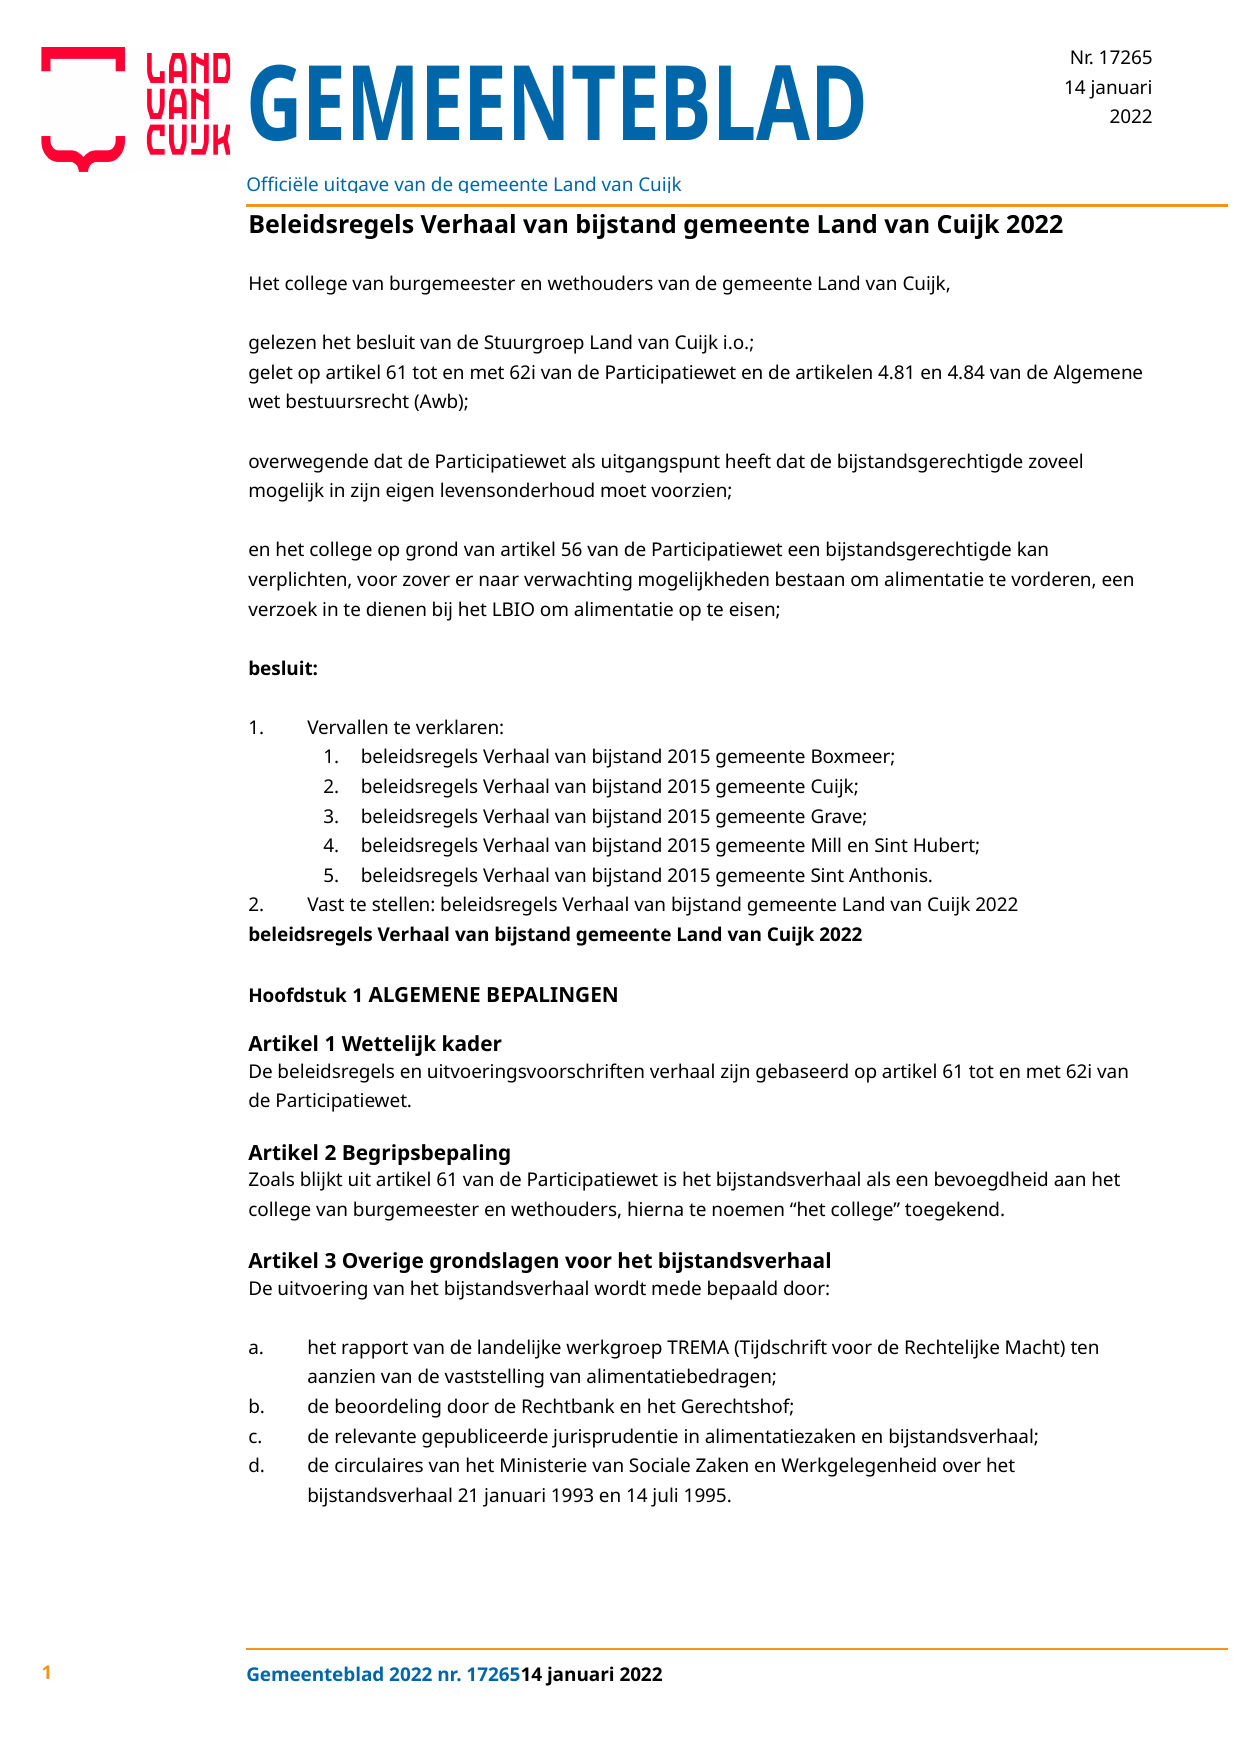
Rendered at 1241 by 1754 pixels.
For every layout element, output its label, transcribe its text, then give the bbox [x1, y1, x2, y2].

text en het college op grond van artikel 56 van de Participatiewet een bijstandsgerechtigde kan verplichten, voor zover er naar verwachting mogelijkheden bestaan om alimentatie te vorderen, een verzoek in te dienen bij het LBIO om alimentatie op te eisen; [248, 537, 1152, 621]
list beleidsregels Verhaal van bijstand 2015 gemeente Boxmeer; [323, 744, 1152, 769]
text Zoals blijkt uit artikel 61 van de Participatiewet is het bijstandsverhaal als een bevoegdheid aan het college van burgemeester en wethouders, hierna te noemen “het college” toegekend. [248, 1166, 1152, 1222]
list beleidsregels Verhaal van bijstand 2015 gemeente Cuijk; [323, 773, 1152, 799]
text gelet op artikel 61 tot en met 62i van de Participatiewet en de artikelen 4.81 en 4.84 van de Algemene wet bestuursrecht (Awb); [248, 359, 1152, 414]
text Artikel 3 Overige grondslagen voor het bijstandsverhaal [248, 1246, 1152, 1275]
list Vast te stellen: beleidsregels Verhaal van bijstand gemeente Land van Cuijk 2022 [248, 892, 1152, 917]
list beleidsregels Verhaal van bijstand 2015 gemeente Mill en Sint Hubert; [323, 832, 1152, 858]
text beleidsregels Verhaal van bijstand gemeente Land van Cuijk 2022 [248, 921, 1152, 947]
list de beoordeling door de Rechtbank en het Gerechtshof; [248, 1393, 1152, 1419]
text gelezen het besluit van de Stuurgroep Land van Cuijk i.o.; [248, 329, 1152, 355]
list de circulaires van het Ministerie van Sociale Zaken en Werkgelegenheid over het bijstandsverhaal 21 januari 1993 en 14 juli 1995. [248, 1452, 1152, 1508]
text Artikel 2 Begripsbepaling [248, 1138, 1152, 1166]
list het rapport van de landelijke werkgroep TREMA (Tijdschrift voor de Rechtelijke Macht) ten aanzien van de vaststelling van alimentatiebedragen; [248, 1334, 1152, 1389]
list beleidsregels Verhaal van bijstand 2015 gemeente Sint Anthonis. [323, 862, 1152, 888]
text De uitvoering van het bijstandsverhaal wordt mede bepaald door: [248, 1275, 1152, 1301]
text Beleidsregels Verhaal van bijstand gemeente Land van Cuijk 2022 [248, 207, 1152, 241]
text Hoofdstuk 1 ALGEMENE BEPALINGEN [248, 980, 1152, 1009]
text Artikel 1 Wettelijk kader [248, 1029, 1152, 1058]
text Het college van burgemeester en wethouders van de gemeente Land van Cuijk, [248, 270, 1152, 296]
list beleidsregels Verhaal van bijstand 2015 gemeente Grave; [323, 803, 1152, 828]
text besluit: [248, 655, 1152, 681]
text overwegende dat de Participatiewet als uitgangspunt heeft dat de bijstandsgerechtigde zoveel mogelijk in zijn eigen levensonderhoud moet voorzien; [248, 448, 1152, 503]
picture [41, 47, 231, 172]
list de relevante gepubliceerde jurisprudentie in alimentatiezaken en bijstandsverhaal; [248, 1423, 1152, 1448]
text De beleidsregels en uitvoeringsvoorschriften verhaal zijn gebaseerd op artikel 61 tot en met 62i van de Participatiewet. [248, 1058, 1152, 1113]
list Vervallen te verklaren: [248, 714, 1152, 740]
